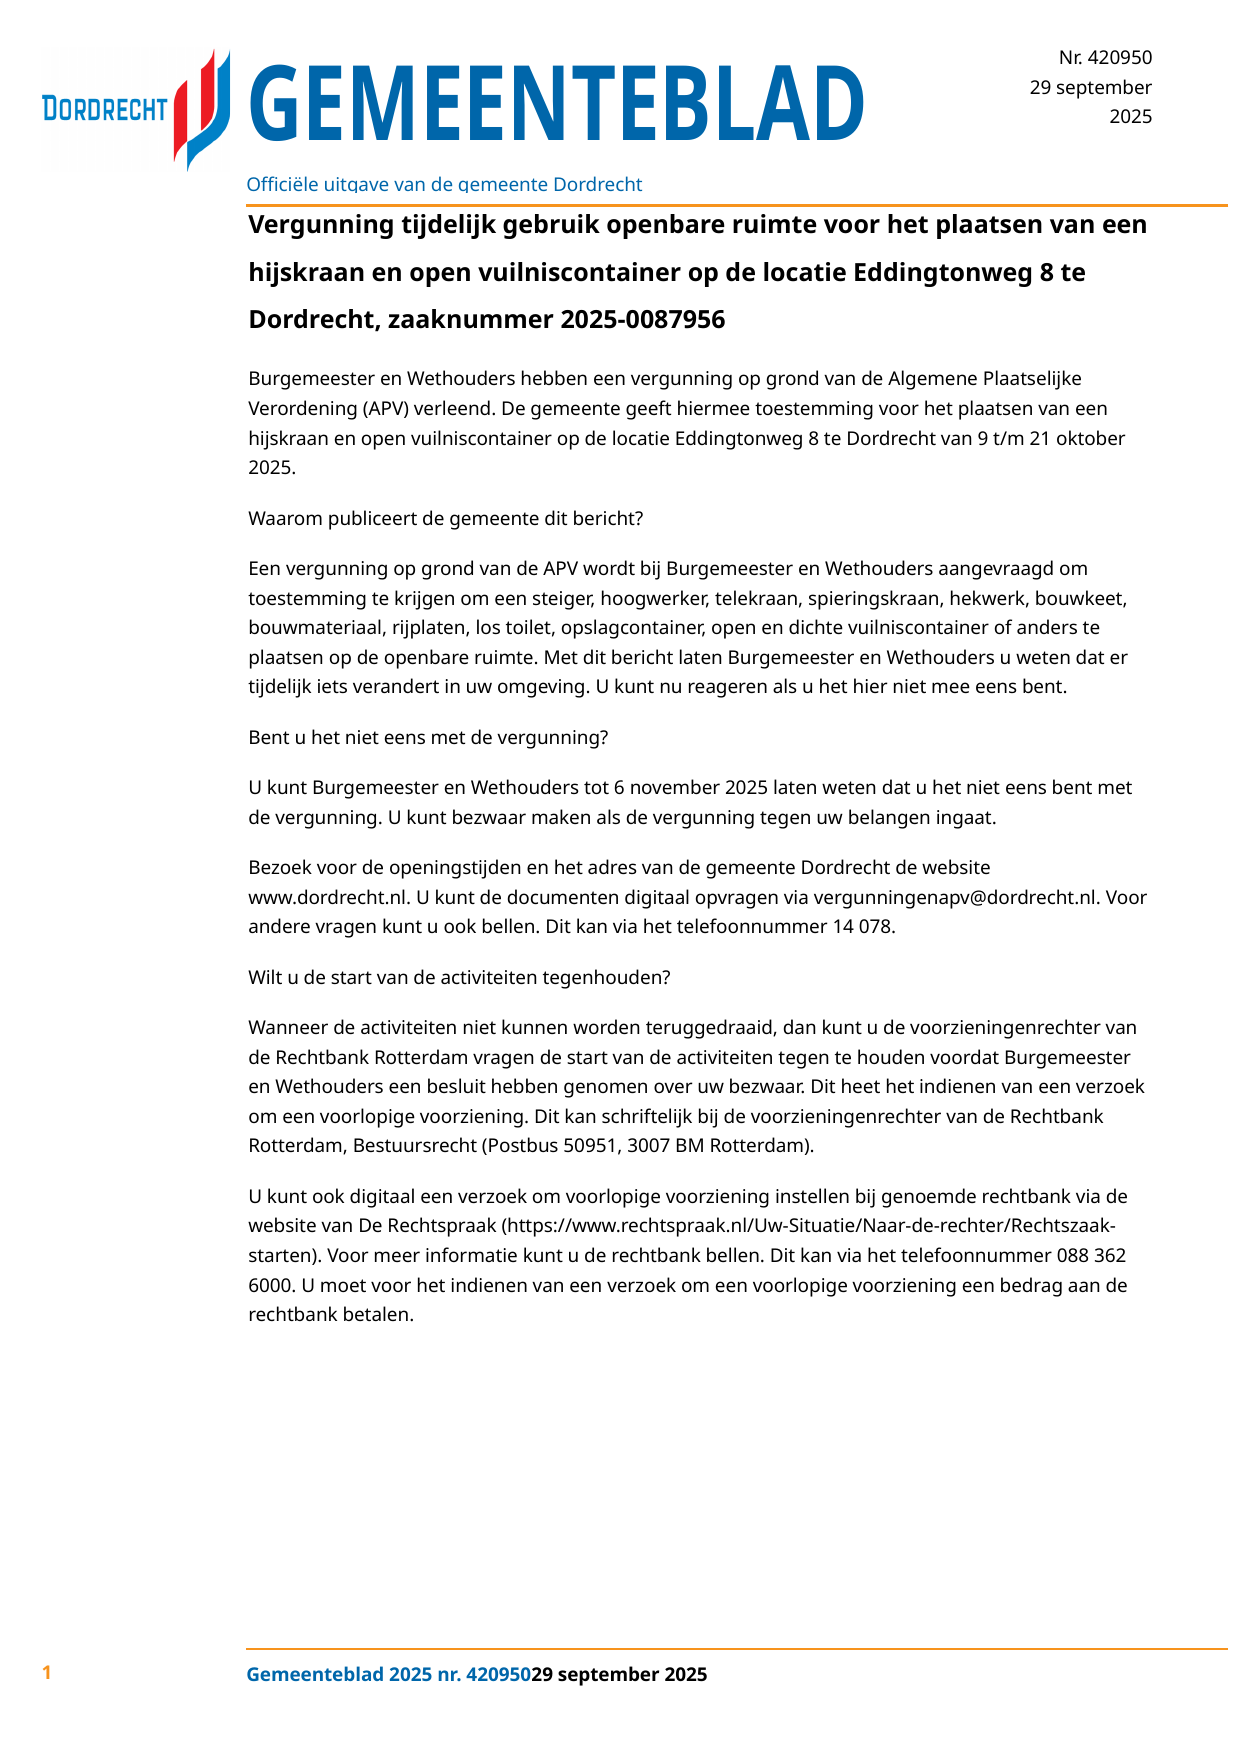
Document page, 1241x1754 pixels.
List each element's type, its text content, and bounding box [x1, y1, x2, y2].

text Bent u het niet eens met de vergunning? [248, 724, 1152, 749]
text U kunt ook digitaal een verzoek om voorlopige voorziening instellen bij genoemde rechtbank via de website van De Rechtspraak (https://www.rechtspraak.nl/Uw-Situatie/Naar-de-rechter/Rechtszaak-starten). Voor meer informatie kunt u de rechtbank bellen. Dit kan via het telefoonnummer 088 362 6000. U moet voor het indienen van een verzoek om een voorlopige voorziening een bedrag aan de rechtbank betalen. [248, 1183, 1152, 1327]
text Vergunning tijdelijk gebruik openbare ruimte voor het plaatsen van een hijskraan en open vuilniscontainer op de locatie Eddingtonweg 8 te Dordrecht, zaaknummer 2025-0087956 [248, 207, 1152, 336]
text U kunt Burgemeester en Wethouders tot 6 november 2025 laten weten dat u het niet eens bent met de vergunning. U kunt bezwaar maken als de vergunning tegen uw belangen ingaat. [248, 774, 1152, 829]
text Wanneer de activiteiten niet kunnen worden teruggedraaid, dan kunt u de voorzieningenrechter van de Rechtbank Rotterdam vragen de start van de activiteiten tegen te houden voordat Burgemeester en Wethouders een besluit hebben genomen over uw bezwaar. Dit heet het indienen van een verzoek om een voorlopige voorziening. Dit kan schriftelijk bij de voorzieningenrechter van de Rechtbank Rotterdam, Bestuursrecht (Postbus 50951, 3007 BM Rotterdam). [248, 1014, 1152, 1158]
text Een vergunning op grond van de APV wordt bij Burgemeester en Wethouders aangevraagd om toestemming te krijgen om een steiger, hoogwerker, telekraan, spieringskraan, hekwerk, bouwkeet, bouwmateriaal, rijplaten, los toilet, opslagcontainer, open en dichte vuilniscontainer of anders te plaatsen op de openbare ruimte. Met dit bericht laten Burgemeester en Wethouders u weten dat er tijdelijk iets verandert in uw omgeving. U kunt nu reageren als u het hier niet mee eens bent. [248, 555, 1152, 699]
picture [41, 47, 231, 172]
text Burgemeester en Wethouders hebben een vergunning op grond van de Algemene Plaatselijke Verordening (APV) verleend. De gemeente geeft hiermee toestemming voor het plaatsen van een hijskraan en open vuilniscontainer op de locatie Eddingtonweg 8 te Dordrecht van 9 t/m 21 oktober 2025. [248, 366, 1152, 480]
text Bezoek voor de openingstijden en het adres van de gemeente Dordrecht de website www.dordrecht.nl. U kunt de documenten digitaal opvragen via vergunningenapv@dordrecht.nl. Voor andere vragen kunt u ook bellen. Dit kan via het telefoonnummer 14 078. [248, 854, 1152, 939]
text Wilt u de start van de activiteiten tegenhouden? [248, 964, 1152, 989]
text Waarom publiceert de gemeente dit bericht? [248, 505, 1152, 530]
